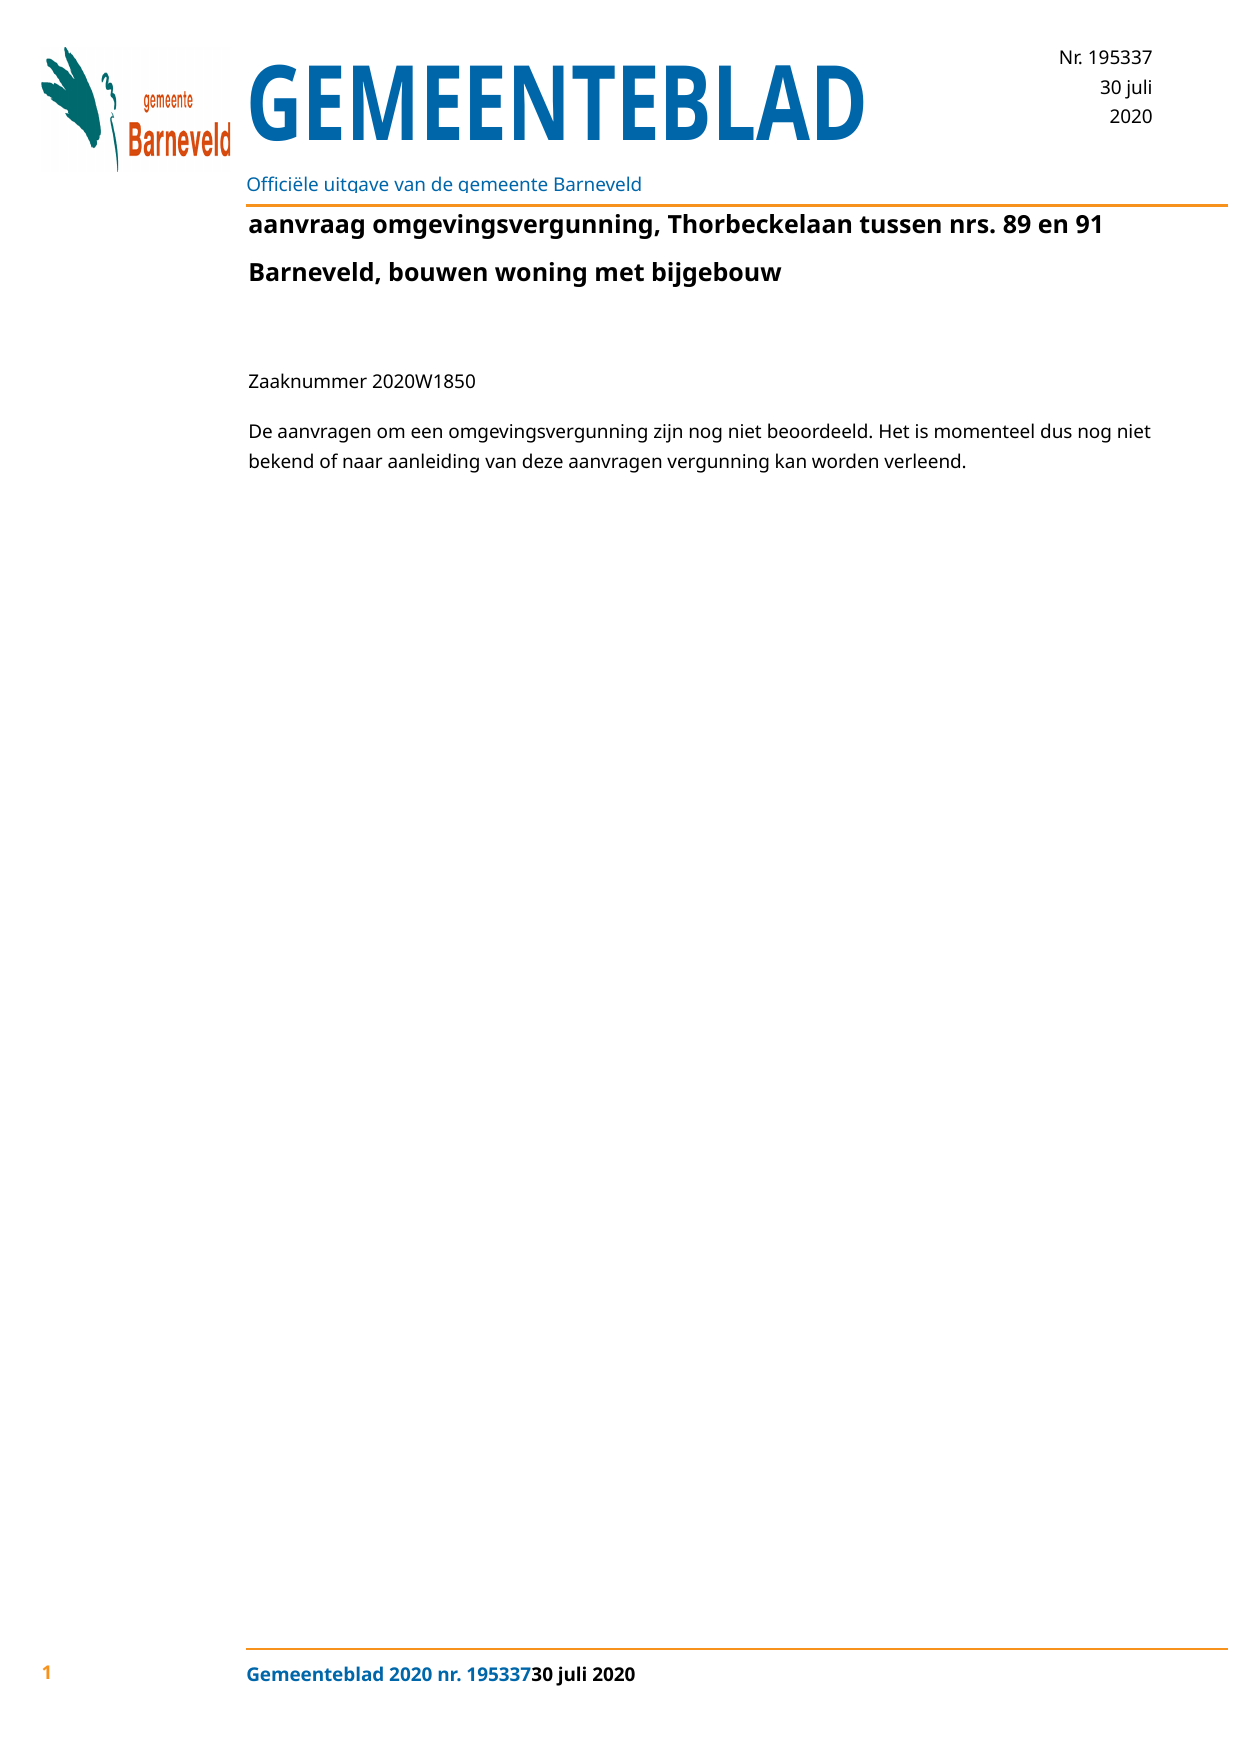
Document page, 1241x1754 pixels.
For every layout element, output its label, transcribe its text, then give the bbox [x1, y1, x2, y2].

picture [41, 47, 231, 172]
text Zaaknummer 2020W1850 [248, 368, 1152, 394]
text De aanvragen om een omgevingsvergunning zijn nog niet beoordeeld. Het is momenteel dus nog niet bekend of naar aanleiding van deze aanvragen vergunning kan worden verleend. [248, 419, 1152, 474]
text aanvraag omgevingsvergunning, Thorbeckelaan tussen nrs. 89 en 91 Barneveld, bouwen woning met bijgebouw [248, 207, 1152, 288]
